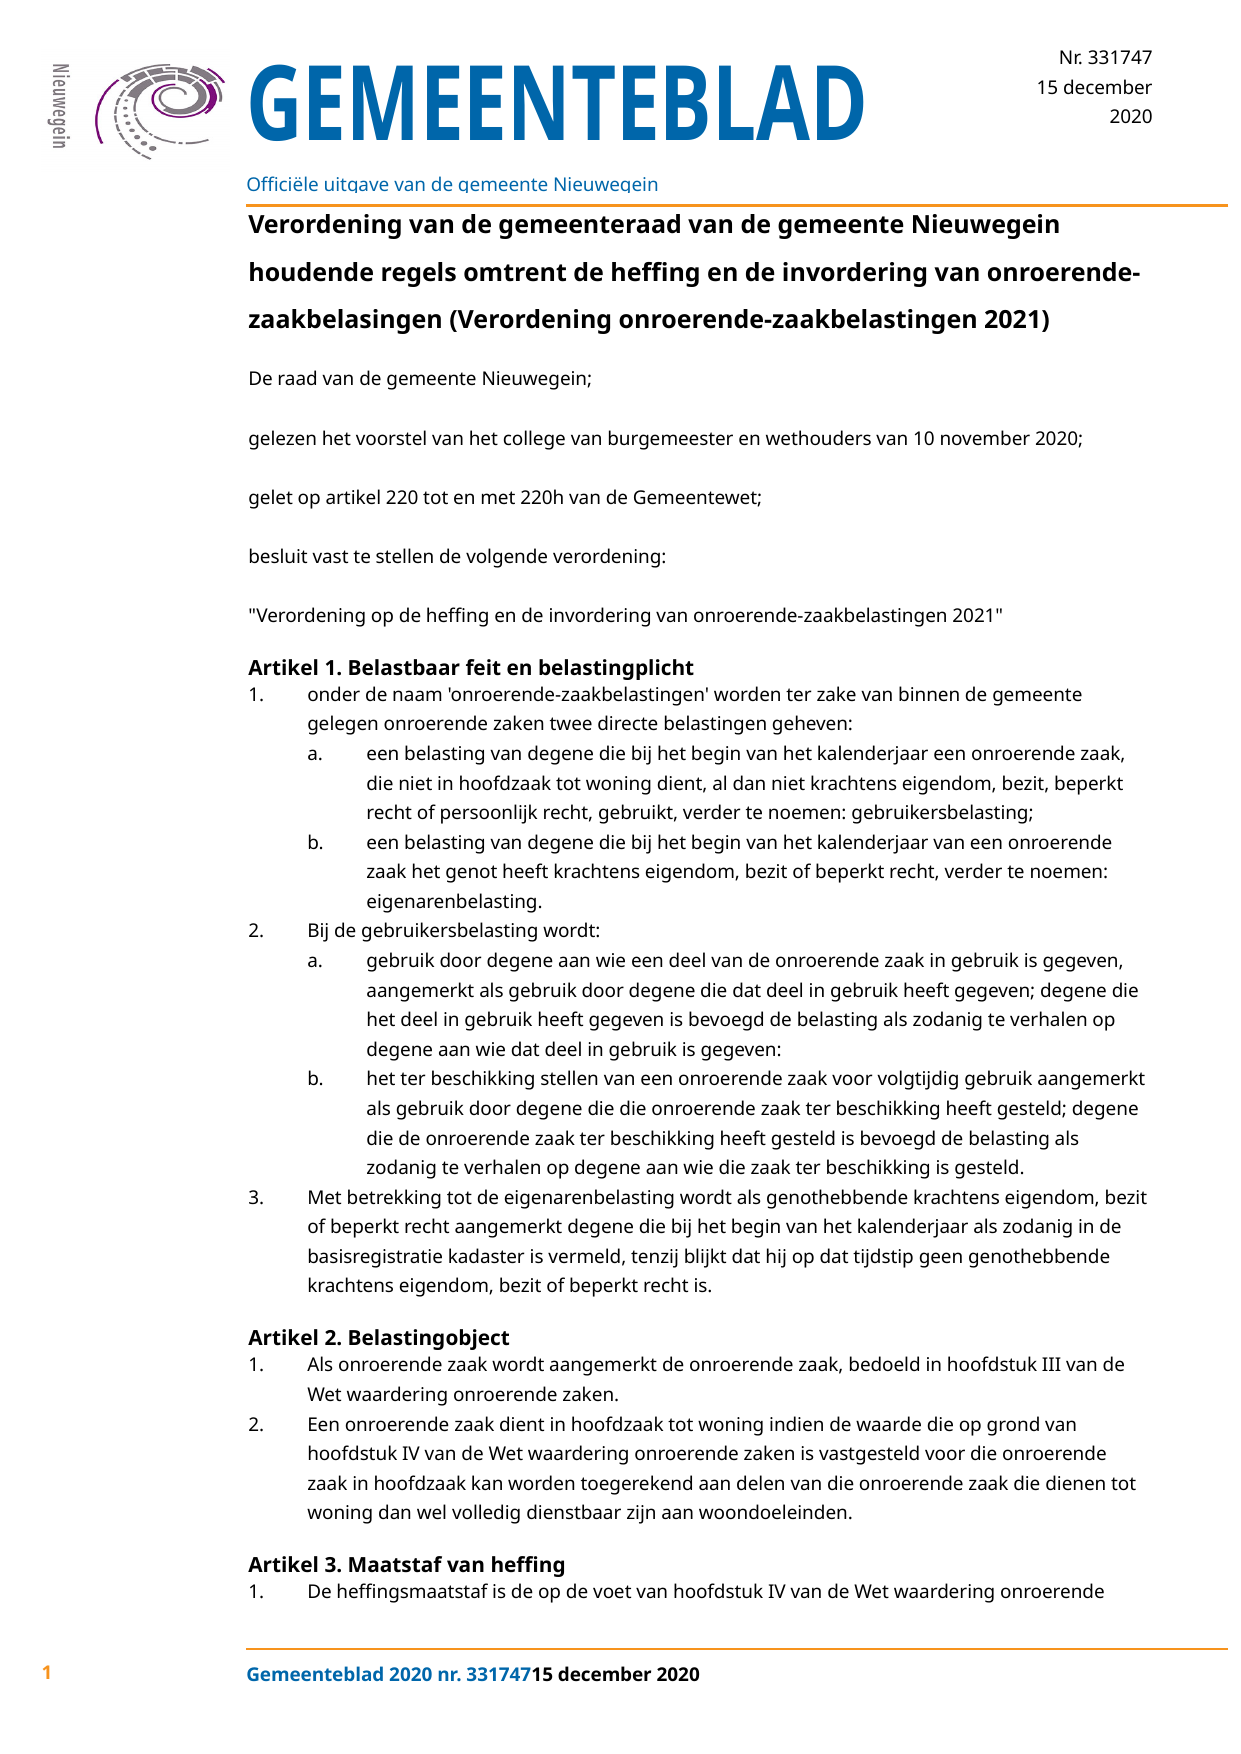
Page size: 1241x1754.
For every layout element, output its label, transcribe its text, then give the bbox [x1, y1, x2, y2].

list het ter beschikking stellen van een onroerende zaak voor volgtijdig gebruik aangemerkt als gebruik door degene die die onroerende zaak ter beschikking heeft gesteld; degene die de onroerende zaak ter beschikking heeft gesteld is bevoegd de belasting als zodanig te verhalen op degene aan wie die zaak ter beschikking is gesteld. [307, 1066, 1152, 1180]
text gelet op artikel 220 tot en met 220h van de Gemeentewet; [248, 484, 1152, 509]
text besluit vast te stellen de volgende verordening: [248, 543, 1152, 569]
list onder de naam 'onroerende-zaakbelastingen' worden ter zake van binnen de gemeente gelegen onroerende zaken twee directe belastingen geheven: [248, 681, 1152, 736]
text "Verordening op de heffing en de invordering van onroerende-zaakbelastingen 2021" [248, 602, 1152, 628]
text Artikel 1. Belastbaar feit en belastingplicht [248, 653, 1152, 681]
list Als onroerende zaak wordt aangemerkt de onroerende zaak, bedoeld in hoofdstuk III van de Wet waardering onroerende zaken. [248, 1352, 1152, 1407]
text gelezen het voorstel van het college van burgemeester en wethouders van 10 november 2020; [248, 425, 1152, 450]
list gebruik door degene aan wie een deel van de onroerende zaak in gebruik is gegeven, aangemerkt als gebruik door degene die dat deel in gebruik heeft gegeven; degene die het deel in gebruik heeft gegeven is bevoegd de belasting als zodanig te verhalen op degene aan wie dat deel in gebruik is gegeven: [307, 947, 1152, 1062]
text Artikel 2. Belastingobject [248, 1323, 1152, 1352]
list Een onroerende zaak dient in hoofdzaak tot woning indien de waarde die op grond van hoofdstuk IV van de Wet waardering onroerende zaken is vastgesteld voor die onroerende zaak in hoofdzaak kan worden toegerekend aan delen van die onroerende zaak die dienen tot woning dan wel volledig dienstbaar zijn aan woondoeleinden. [248, 1411, 1152, 1525]
list een belasting van degene die bij het begin van het kalenderjaar van een onroerende zaak het genot heeft krachtens eigendom, bezit of beperkt recht, verder te noemen: eigenarenbelasting. [307, 829, 1152, 914]
text De raad van de gemeente Nieuwegein; [248, 366, 1152, 391]
text Artikel 3. Maatstaf van heffing [248, 1550, 1152, 1578]
text Verordening van de gemeenteraad van de gemeente Nieuwegein houdende regels omtrent de heffing en de invordering van onroerende-zaakbelasingen (Verordening onroerende-zaakbelastingen 2021) [248, 207, 1152, 336]
list een belasting van degene die bij het begin van het kalenderjaar een onroerende zaak, die niet in hoofdzaak tot woning dient, al dan niet krachtens eigendom, bezit, beperkt recht of persoonlijk recht, gebruikt, verder te noemen: gebruikersbelasting; [307, 740, 1152, 825]
list Met betrekking tot de eigenarenbelasting wordt als genothebbende krachtens eigendom, bezit of beperkt recht aangemerkt degene die bij het begin van het kalenderjaar als zodanig in de basisregistratie kadaster is vermeld, tenzij blijkt dat hij op dat tijdstip geen genothebbende krachtens eigendom, bezit of beperkt recht is. [248, 1184, 1152, 1298]
list De heffingsmaatstaf is de op de voet van hoofdstuk IV van de Wet waardering onroerende [248, 1578, 1152, 1604]
list Bij de gebruikersbelasting wordt: [248, 918, 1152, 943]
picture [41, 47, 231, 172]
